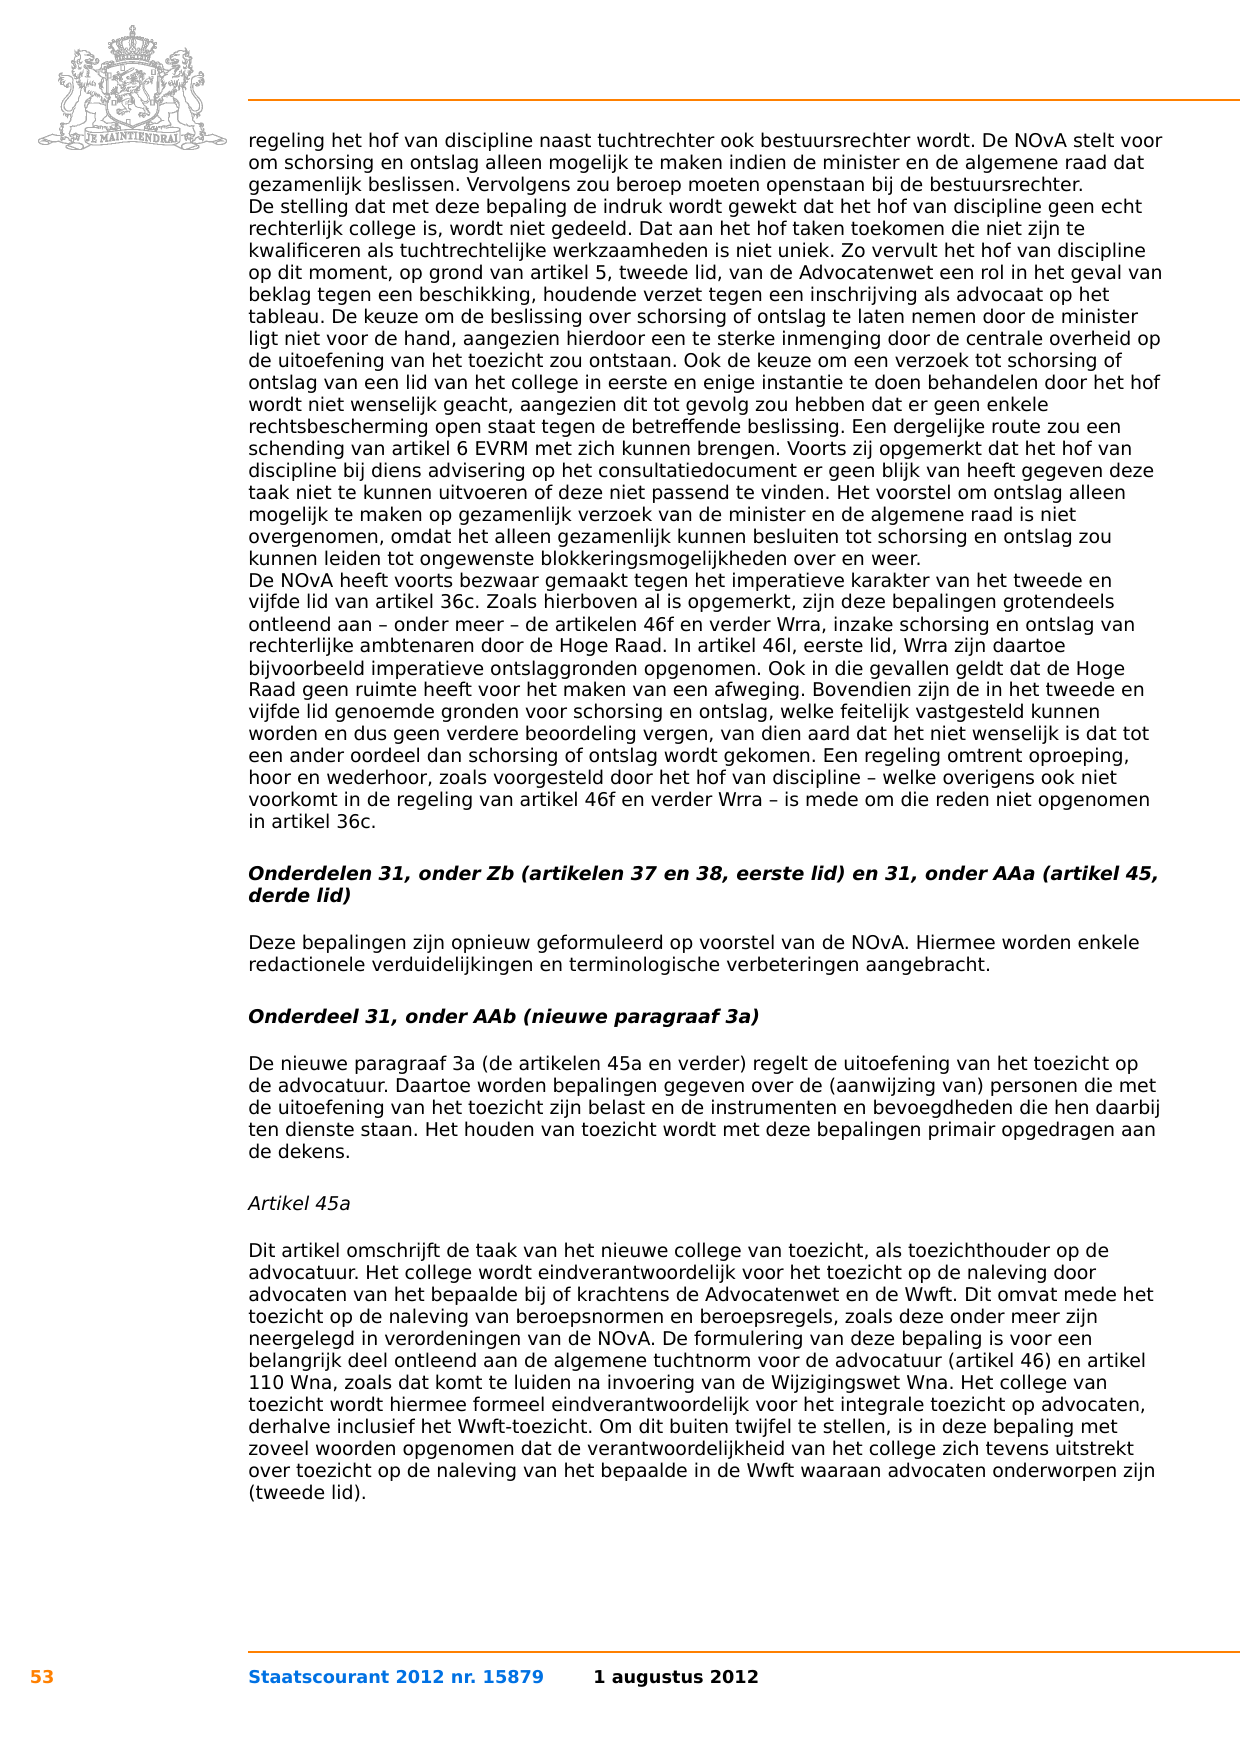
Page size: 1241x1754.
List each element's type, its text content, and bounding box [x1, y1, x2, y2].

text Deze bepalingen zijn opnieuw geformuleerd op voorstel van de NOvA. Hiermee worden enkele redactionele verduidelijkingen en terminologische verbeteringen aangebracht. [248, 932, 1163, 976]
subtitle Artikel 45a [248, 1193, 1163, 1215]
text regeling het hof van discipline naast tuchtrechter ook bestuursrechter wordt. De NOvA stelt voor om schorsing en ontslag alleen mogelijk te maken indien de minister en de algemene raad dat gezamenlijk beslissen. Vervolgens zou beroep moeten openstaan bij de bestuursrechter. [248, 130, 1163, 196]
text De NOvA heeft voorts bezwaar gemaakt tegen het imperatieve karakter van het tweede en vijfde lid van artikel 36c. Zoals hierboven al is opgemerkt, zijn deze bepalingen grotendeels ontleend aan – onder meer – de artikelen 46f en verder Wrra, inzake schorsing en ontslag van rechterlijke ambtenaren door de Hoge Raad. In artikel 46l, eerste lid, Wrra zijn daartoe bijvoorbeeld imperatieve ontslaggronden opgenomen. Ook in die gevallen geldt dat de Hoge Raad geen ruimte heeft voor het maken van een afweging. Bovendien zijn de in het tweede en vijfde lid genoemde gronden voor schorsing en ontslag, welke feitelijk vastgesteld kunnen worden en dus geen verdere beoordeling vergen, van dien aard dat het niet wenselijk is dat tot een ander oordeel dan schorsing of ontslag wordt gekomen. Een regeling omtrent oproeping, hoor en wederhoor, zoals voorgesteld door het hof van discipline – welke overigens ook niet voorkomt in de regeling van artikel 46f en verder Wrra – is mede om die reden niet opgenomen in artikel 36c. [248, 569, 1163, 833]
text De nieuwe paragraaf 3a (de artikelen 45a en verder) regelt de uitoefening van het toezicht op de advocatuur. Daartoe worden bepalingen gegeven over de (aanwijzing van) personen die met de uitoefening van het toezicht zijn belast en de instrumenten en bevoegdheden die hen daarbij ten dienste staan. Het houden van toezicht wordt met deze bepalingen primair opgedragen aan de dekens. [248, 1053, 1163, 1163]
subtitle Onderdelen 31, onder Zb (artikelen 37 en 38, eerste lid) en 31, onder AAa (artikel 45, derde lid) [248, 863, 1163, 907]
subtitle Onderdeel 31, onder AAb (nieuwe paragraaf 3a) [248, 1006, 1163, 1028]
text De stelling dat met deze bepaling de indruk wordt gewekt dat het hof van discipline geen echt rechterlijk college is, wordt niet gedeeld. Dat aan het hof taken toekomen die niet zijn te kwalificeren als tuchtrechtelijke werkzaamheden is niet uniek. Zo vervult het hof van discipline op dit moment, op grond van artikel 5, tweede lid, van de Advocatenwet een rol in het geval van beklag tegen een beschikking, houdende verzet tegen een inschrijving als advocaat op het tableau. De keuze om de beslissing over schorsing of ontslag te laten nemen door de minister ligt niet voor de hand, aangezien hierdoor een te sterke inmenging door de centrale overheid op de uitoefening van het toezicht zou ontstaan. Ook de keuze om een verzoek tot schorsing of ontslag van een lid van het college in eerste en enige instantie te doen behandelen door het hof wordt niet wenselijk geacht, aangezien dit tot gevolg zou hebben dat er geen enkele rechtsbescherming open staat tegen de betreffende beslissing. Een dergelijke route zou een schending van artikel 6 EVRM met zich kunnen brengen. Voorts zij opgemerkt dat het hof van discipline bij diens advisering op het consultatiedocument er geen blijk van heeft gegeven deze taak niet te kunnen uitvoeren of deze niet passend te vinden. Het voorstel om ontslag alleen mogelijk te maken op gezamenlijk verzoek van de minister en de algemene raad is niet overgenomen, omdat het alleen gezamenlijk kunnen besluiten tot schorsing en ontslag zou kunnen leiden tot ongewenste blokkeringsmogelijkheden over en weer. [248, 196, 1163, 569]
text Dit artikel omschrijft de taak van het nieuwe college van toezicht, als toezichthouder op de advocatuur. Het college wordt eindverantwoordelijk voor het toezicht op de naleving door advocaten van het bepaalde bij of krachtens de Advocatenwet en de Wwft. Dit omvat mede het toezicht op de naleving van beroepsnormen en beroepsregels, zoals deze onder meer zijn neergelegd in verordeningen van de NOvA. De formulering van deze bepaling is voor een belangrijk deel ontleend aan de algemene tuchtnorm voor de advocatuur (artikel 46) en artikel 110 Wna, zoals dat komt te luiden na invoering van de Wijzigingswet Wna. Het college van toezicht wordt hiermee formeel eindverantwoordelijk voor het integrale toezicht op advocaten, derhalve inclusief het Wwft-toezicht. Om dit buiten twijfel te stellen, is in deze bepaling met zoveel woorden opgenomen dat de verantwoordelijkheid van het college zich tevens uitstrekt over toezicht op de naleving van het bepaalde in de Wwft waaraan advocaten onderworpen zijn (tweede lid). [248, 1240, 1163, 1504]
picture [38, 25, 227, 150]
